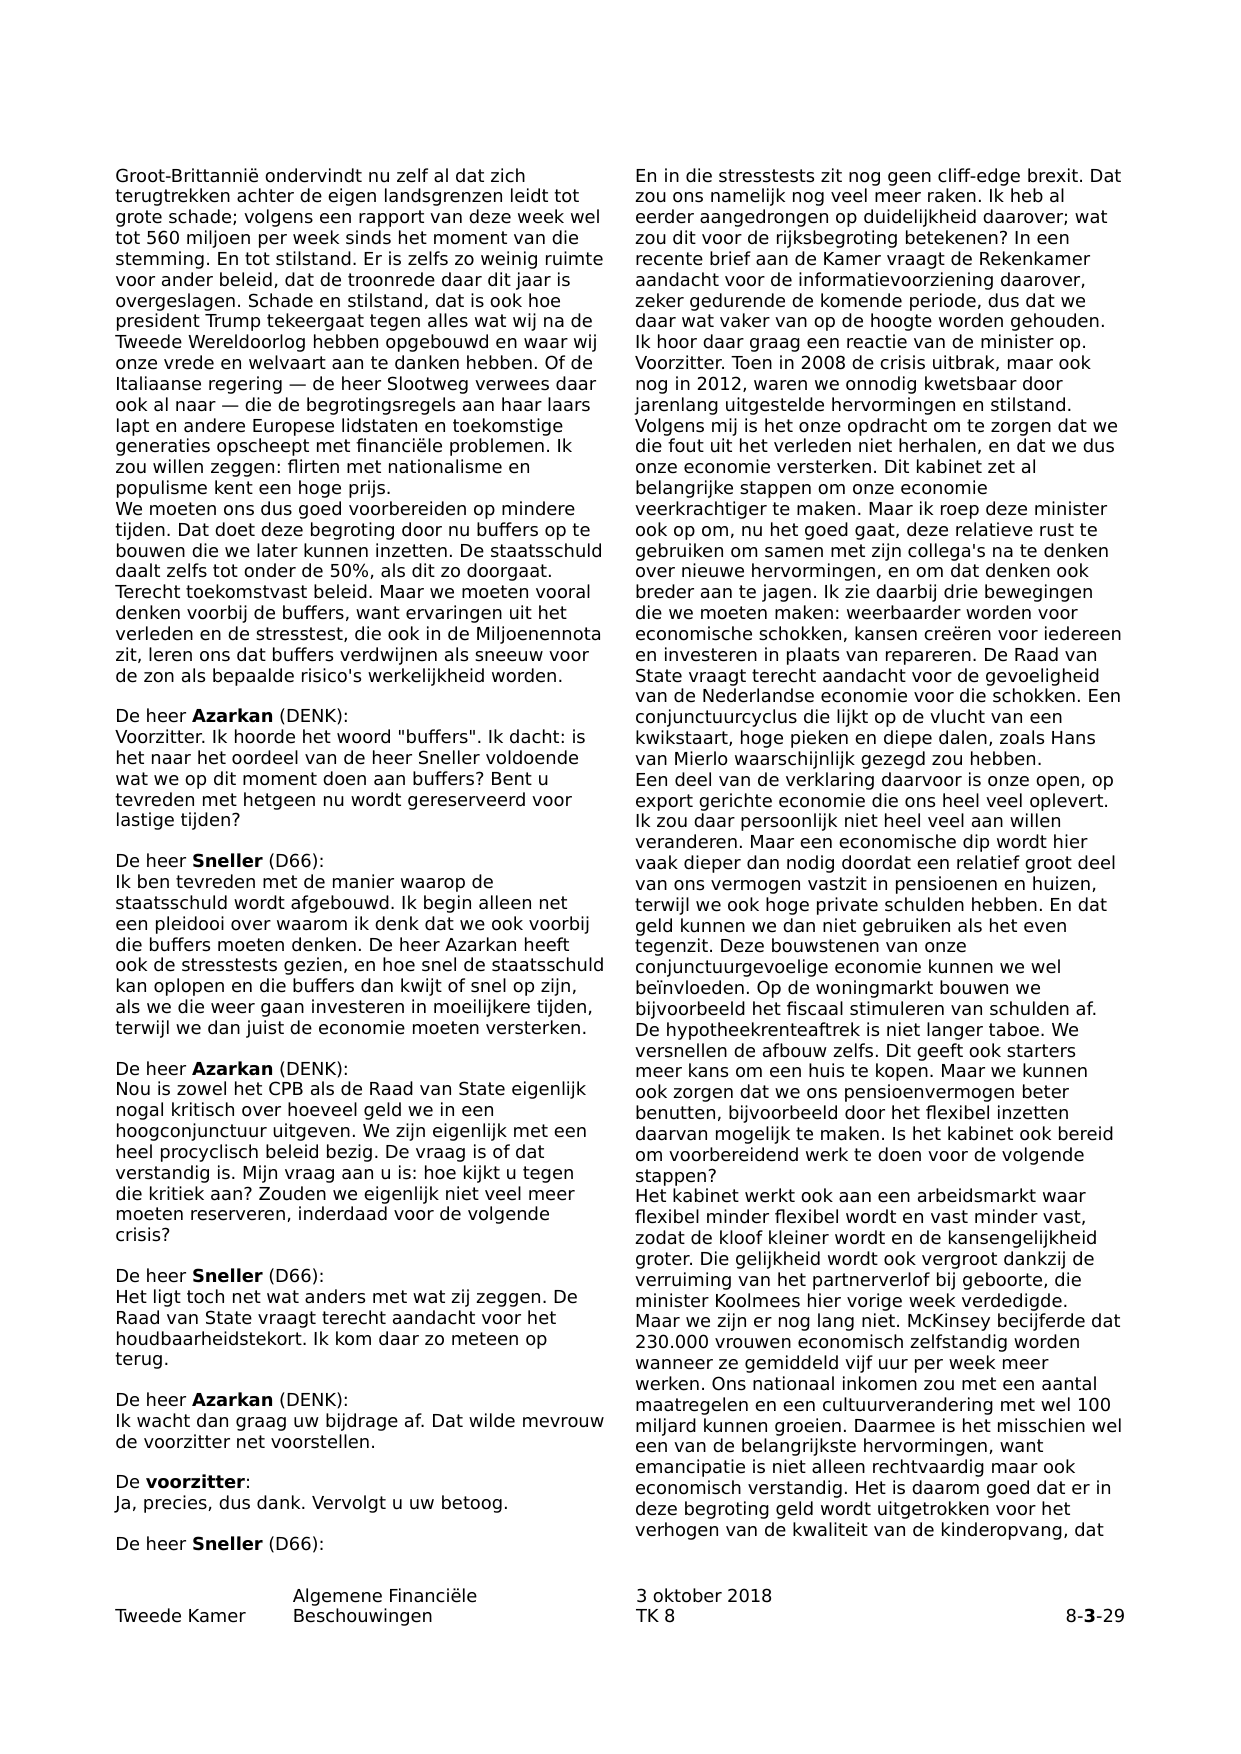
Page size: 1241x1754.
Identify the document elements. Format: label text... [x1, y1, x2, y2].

text De voorzitter: [115, 1472, 605, 1493]
text Ja, precies, dus dank. Vervolgt u uw betoog. [115, 1493, 605, 1514]
text Maar we zijn er nog lang niet. McKinsey becijferde dat 230.000 vrouwen economisch zelfstandig worden wanneer ze gemiddeld vijf uur per week meer werken. Ons nationaal inkomen zou met een aantal maatregelen en een cultuurverandering met wel 100 miljard kunnen groeien. Daarmee is het misschien wel een van de belangrijkste hervormingen, want emancipatie is niet alleen rechtvaardig maar ook economisch verstandig. Het is daarom goed dat er in deze begroting geld wordt uitgetrokken voor het verhogen van de kwaliteit van de kinderopvang, dat [635, 1311, 1125, 1540]
text Voorzitter. Ik hoorde het woord "buffers". Ik dacht: is het naar het oordeel van de heer Sneller voldoende wat we op dit moment doen aan buffers? Bent u tevreden met hetgeen nu wordt gereserveerd voor lastige tijden? [115, 727, 605, 831]
text Een deel van de verklaring daarvoor is onze open, op export gerichte economie die ons heel veel oplevert. Ik zou daar persoonlijk niet heel veel aan willen veranderen. Maar een economische dip wordt hier vaak dieper dan nodig doordat een relatief groot deel van ons vermogen vastzit in pensioenen en huizen, terwijl we ook hoge private schulden hebben. En dat geld kunnen we dan niet gebruiken als het even tegenzit. Deze bouwstenen van onze conjunctuurgevoelige economie kunnen we wel beïnvloeden. Op de woningmarkt bouwen we bijvoorbeeld het fiscaal stimuleren van schulden af. De hypotheekrenteaftrek is niet langer taboe. We versnellen de afbouw zelfs. Dit geeft ook starters meer kans om een huis te kopen. Maar we kunnen ook zorgen dat we ons pensioenvermogen beter benutten, bijvoorbeeld door het flexibel inzetten daarvan mogelijk te maken. Is het kabinet ook bereid om voorbereidend werk te doen voor de volgende stappen? [635, 769, 1125, 1186]
text Voorzitter. Toen in 2008 de crisis uitbrak, maar ook nog in 2012, waren we onnodig kwetsbaar door jarenlang uitgestelde hervormingen en stilstand. Volgens mij is het onze opdracht om te zorgen dat we die fout uit het verleden niet herhalen, en dat we dus onze economie versterken. Dit kabinet zet al belangrijke stappen om onze economie veerkrachtiger te maken. Maar ik roep deze minister ook op om, nu het goed gaat, deze relatieve rust te gebruiken om samen met zijn collega's na te denken over nieuwe hervormingen, en om dat denken ook breder aan te jagen. Ik zie daarbij drie bewegingen die we moeten maken: weerbaarder worden voor economische schokken, kansen creëren voor iedereen en investeren in plaats van repareren. De Raad van State vraagt terecht aandacht voor de gevoeligheid van de Nederlandse economie voor die schokken. Een conjunctuurcyclus die lijkt op de vlucht van een kwikstaart, hoge pieken en diepe dalen, zoals Hans van Mierlo waarschijnlijk gezegd zou hebben. [635, 353, 1125, 769]
text De heer Sneller (D66): [115, 1534, 605, 1554]
text De heer Sneller (D66): [115, 1266, 605, 1287]
text De heer Azarkan (DENK): [115, 1058, 605, 1079]
text We moeten ons dus goed voorbereiden op mindere tijden. Dat doet deze begroting door nu buffers op te bouwen die we later kunnen inzetten. De staatsschuld daalt zelfs tot onder de 50%, als dit zo doorgaat. Terecht toekomstvast beleid. Maar we moeten vooral denken voorbij de buffers, want ervaringen uit het verleden en de stresstest, die ook in de Miljoenennota zit, leren ons dat buffers verdwijnen als sneeuw voor de zon als bepaalde risico's werkelijkheid worden. [115, 499, 605, 686]
text Ik ben tevreden met de manier waarop de staatsschuld wordt afgebouwd. Ik begin alleen net een pleidooi over waarom ik denk dat we ook voorbij die buffers moeten denken. De heer Azarkan heeft ook de stresstests gezien, en hoe snel de staatsschuld kan oplopen en die buffers dan kwijt of snel op zijn, als we die weer gaan investeren in moeilijkere tijden, terwijl we dan juist de economie moeten versterken. [115, 872, 605, 1038]
text De heer Azarkan (DENK): [115, 1390, 605, 1411]
text Nou is zowel het CPB als de Raad van State eigenlijk nogal kritisch over hoeveel geld we in een hoogconjunctuur uitgeven. We zijn eigenlijk met een heel procyclisch beleid bezig. De vraag is of dat verstandig is. Mijn vraag aan u is: hoe kijkt u tegen die kritiek aan? Zouden we eigenlijk niet veel meer moeten reserveren, inderdaad voor de volgende crisis? [115, 1079, 605, 1246]
text Groot-Brittannië ondervindt nu zelf al dat zich terugtrekken achter de eigen landsgrenzen leidt tot grote schade; volgens een rapport van deze week wel tot 560 miljoen per week sinds het moment van die stemming. En tot stilstand. Er is zelfs zo weinig ruimte voor ander beleid, dat de troonrede daar dit jaar is overgeslagen. Schade en stilstand, dat is ook hoe president Trump tekeergaat tegen alles wat wij na de Tweede Wereldoorlog hebben opgebouwd en waar wij onze vrede en welvaart aan te danken hebben. Of de Italiaanse regering — de heer Slootweg verwees daar ook al naar — die de begrotingsregels aan haar laars lapt en andere Europese lidstaten en toekomstige generaties opscheept met financiële problemen. Ik zou willen zeggen: flirten met nationalisme en populisme kent een hoge prijs. [115, 165, 605, 499]
text De heer Azarkan (DENK): [115, 706, 605, 727]
text En in die stresstests zit nog geen cliff-edge brexit. Dat zou ons namelijk nog veel meer raken. Ik heb al eerder aangedrongen op duidelijkheid daarover; wat zou dit voor de rijksbegroting betekenen? In een recente brief aan de Kamer vraagt de Rekenkamer aandacht voor de informatievoorziening daarover, zeker gedurende de komende periode, dus dat we daar wat vaker van op de hoogte worden gehouden. Ik hoor daar graag een reactie van de minister op. [635, 165, 1125, 353]
text De heer Sneller (D66): [115, 851, 605, 872]
text Ik wacht dan graag uw bijdrage af. Dat wilde mevrouw de voorzitter net voorstellen. [115, 1411, 605, 1452]
text Het ligt toch net wat anders met wat zij zeggen. De Raad van State vraagt terecht aandacht voor het houdbaarheidstekort. Ik kom daar zo meteen op terug. [115, 1287, 605, 1370]
text Het kabinet werkt ook aan een arbeidsmarkt waar flexibel minder flexibel wordt en vast minder vast, zodat de kloof kleiner wordt en de kansengelijkheid groter. Die gelijkheid wordt ook vergroot dankzij de verruiming van het partnerverlof bij geboorte, die minister Koolmees hier vorige week verdedigde. [635, 1186, 1125, 1311]
